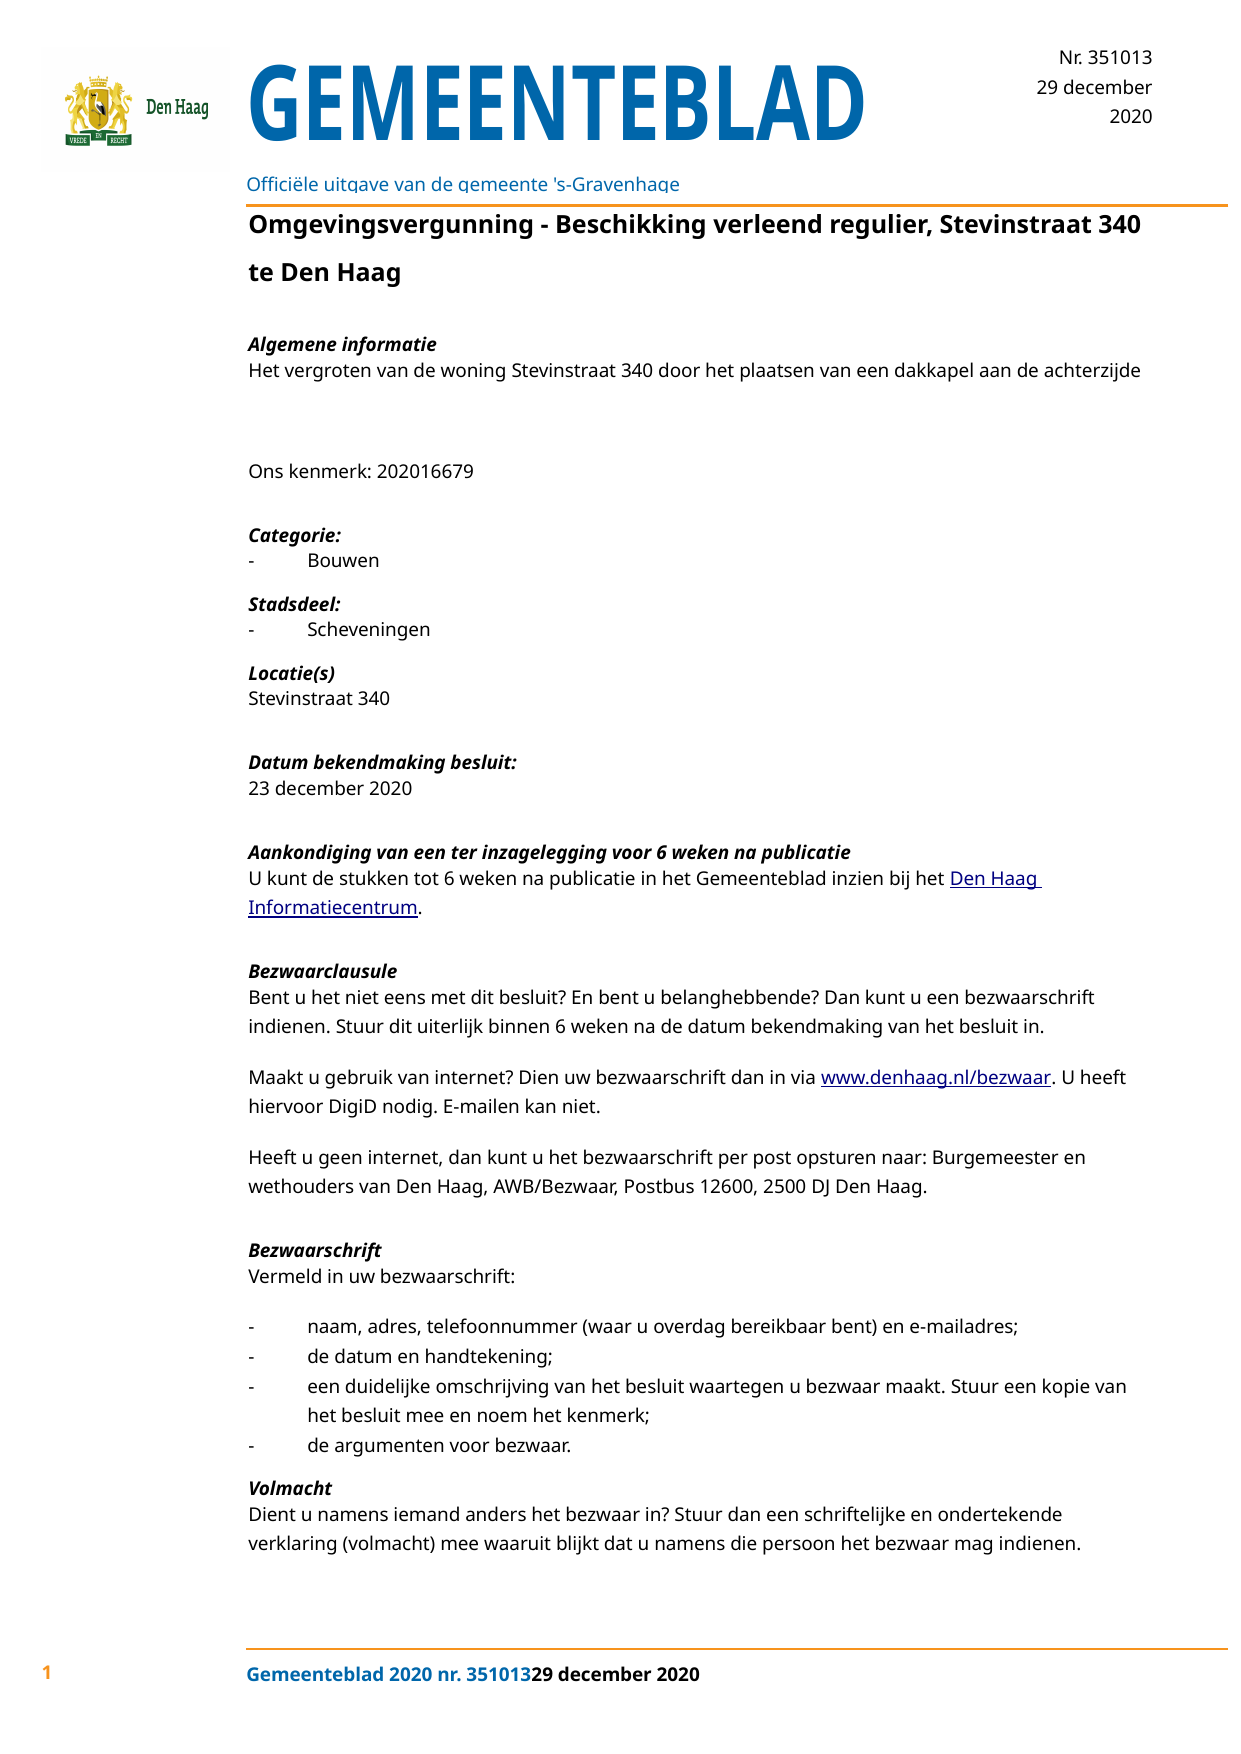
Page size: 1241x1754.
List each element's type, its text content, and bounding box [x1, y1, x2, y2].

text Categorie: [248, 522, 1152, 548]
text Datum bekendmaking besluit: [248, 749, 1152, 775]
text Algemene informatie [248, 331, 1152, 357]
text Ons kenmerk: 202016679 [248, 458, 1152, 484]
text Vermeld in uw bezwaarschrift: [248, 1263, 1152, 1289]
text Heeft u geen internet, dan kunt u het bezwaarschrift per post opsturen naar: Burgemeester en wethouders van Den Haag, AWB/Bezwaar, Postbus 12600, 2500 DJ Den Haag. [248, 1144, 1152, 1199]
text Aankondiging van een ter inzagelegging voor 6 weken na publicatie [248, 839, 1152, 865]
text Bezwaarclausule [248, 958, 1152, 984]
text Stevinstraat 340 [248, 685, 1152, 711]
text Omgevingsvergunning - Beschikking verleend regulier, Stevinstraat 340 te Den Haag [248, 207, 1152, 288]
text U kunt de stukken tot 6 weken na publicatie in het Gemeenteblad inzien bij het Den Haag Informatiecentrum. [248, 865, 1152, 920]
list naam, adres, telefoonnummer (waar u overdag bereikbaar bent) en e-mailadres; [248, 1314, 1152, 1339]
text Volmacht [248, 1475, 1152, 1501]
list de datum en handtekening; [248, 1343, 1152, 1369]
text Stadsdeel: [248, 591, 1152, 617]
text Het vergroten van de woning Stevinstraat 340 door het plaatsen van een dakkapel aan de achterzijde [248, 357, 1152, 383]
text Bent u het niet eens met dit besluit? En bent u belanghebbende? Dan kunt u een bezwaarschrift indienen. Stuur dit uiterlijk binnen 6 weken na de datum bekendmaking van het besluit in. [248, 984, 1152, 1039]
text Bezwaarschrift [248, 1238, 1152, 1263]
picture [41, 47, 231, 172]
list een duidelijke omschrijving van het besluit waartegen u bezwaar maakt. Stuur een kopie van het besluit mee en noem het kenmerk; [248, 1373, 1152, 1428]
text 23 december 2020 [248, 775, 1152, 801]
text Locatie(s) [248, 660, 1152, 685]
text Dient u namens iemand anders het bezwaar in? Stuur dan een schriftelijke en ondertekende verklaring (volmacht) mee waaruit blijkt dat u namens die persoon het bezwaar mag indienen. [248, 1501, 1152, 1556]
text Maakt u gebruik van internet? Dien uw bezwaarschrift dan in via www.denhaag.nl/bezwaar. U heeft hiervoor DigiD nodig. E-mailen kan niet. [248, 1064, 1152, 1119]
list Bouwen [248, 548, 1152, 573]
list de argumenten voor bezwaar. [248, 1432, 1152, 1458]
list Scheveningen [248, 617, 1152, 642]
